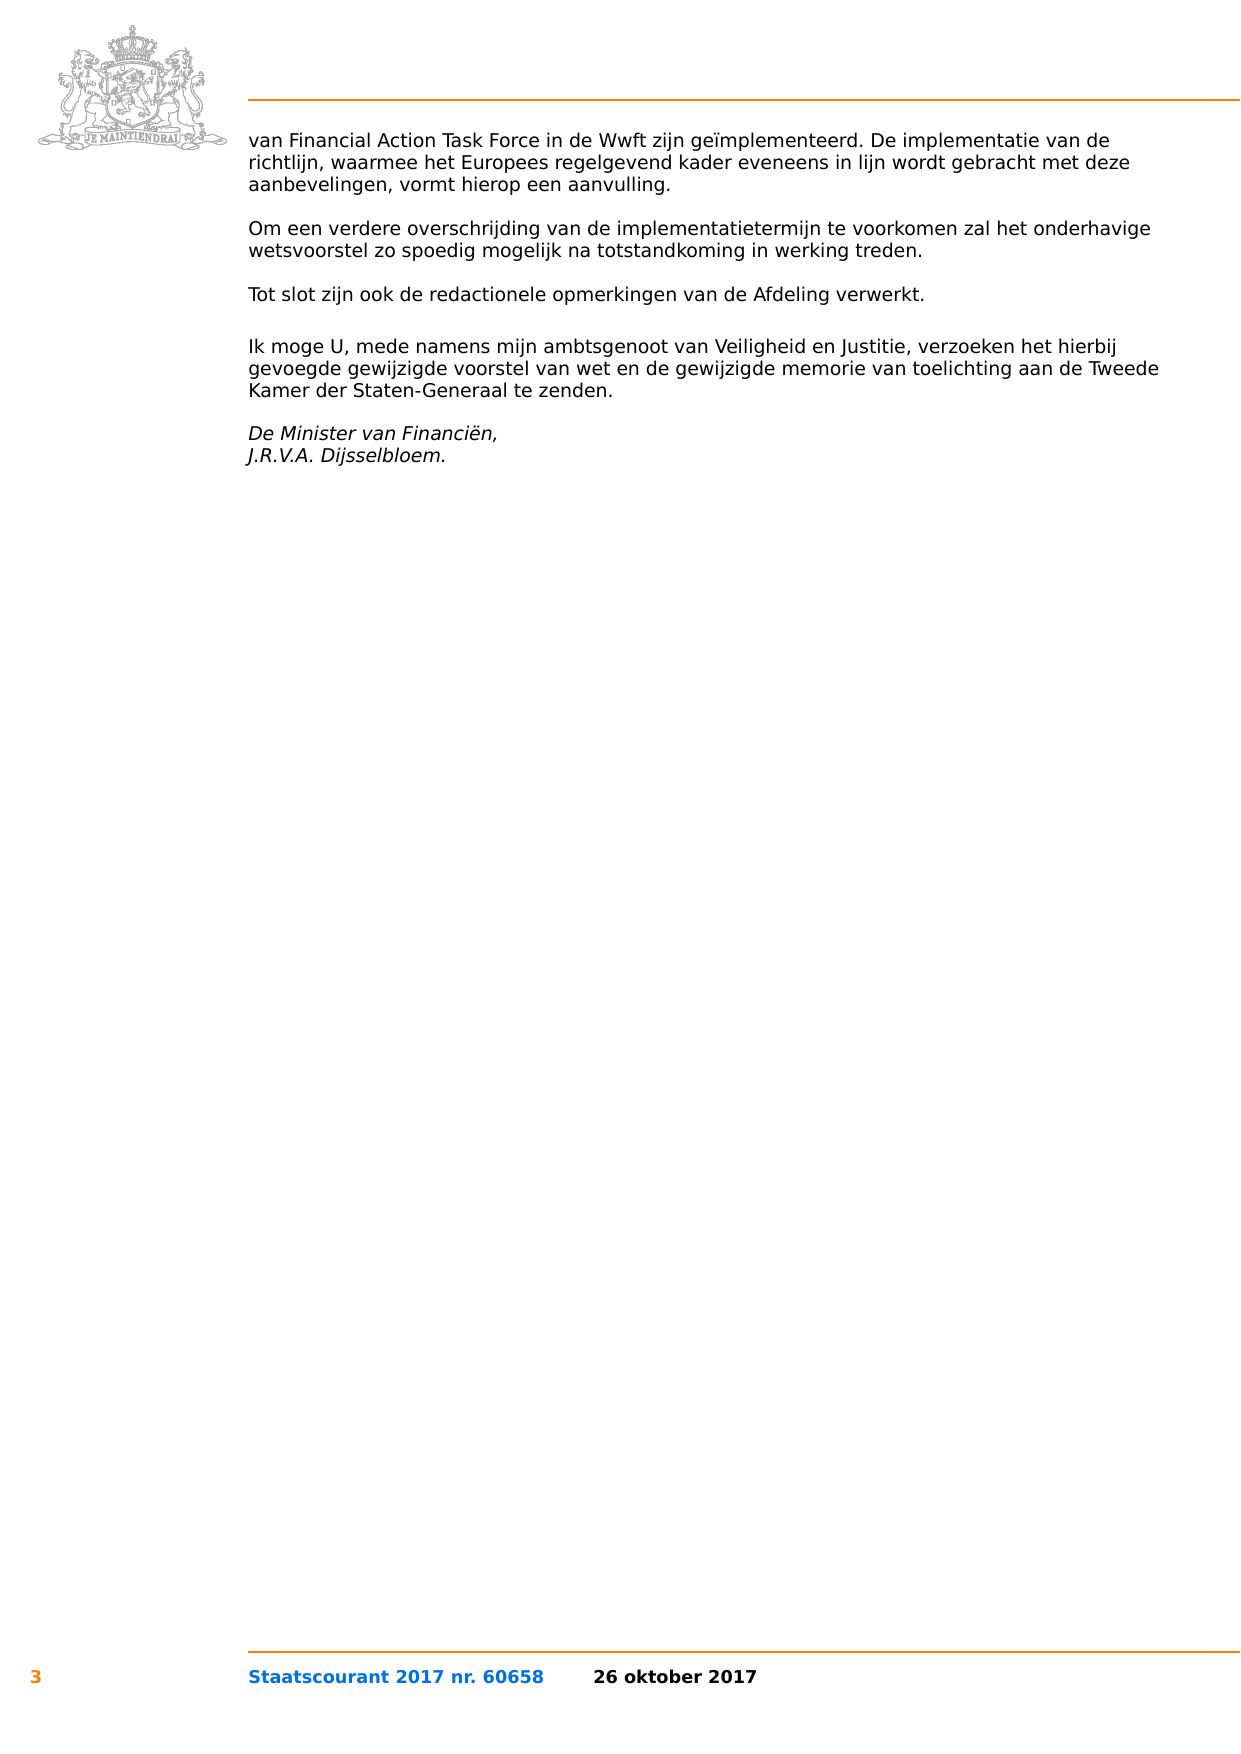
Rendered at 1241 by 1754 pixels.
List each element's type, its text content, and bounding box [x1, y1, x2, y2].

text Ik moge U, mede namens mijn ambtsgenoot van Veiligheid en Justitie, verzoeken het hierbij gevoegde gewijzigde voorstel van wet en de gewijzigde memorie van toelichting aan de Tweede Kamer der Staten-Generaal te zenden. [248, 336, 1163, 401]
picture [38, 25, 227, 150]
text De Minister van Financiën, J.R.V.A. Dijsselbloem. [248, 423, 1163, 467]
text van Financial Action Task Force in de Wwft zijn geïmplementeerd. De implementatie van de richtlijn, waarmee het Europees regelgevend kader eveneens in lijn wordt gebracht met deze aanbevelingen, vormt hierop een aanvulling. [248, 130, 1163, 196]
text Tot slot zijn ook de redactionele opmerkingen van de Afdeling verwerkt. [248, 283, 1163, 306]
text Om een verdere overschrijding van de implementatietermijn te voorkomen zal het onderhavige wetsvoorstel zo spoedig mogelijk na totstandkoming in werking treden. [248, 218, 1163, 262]
